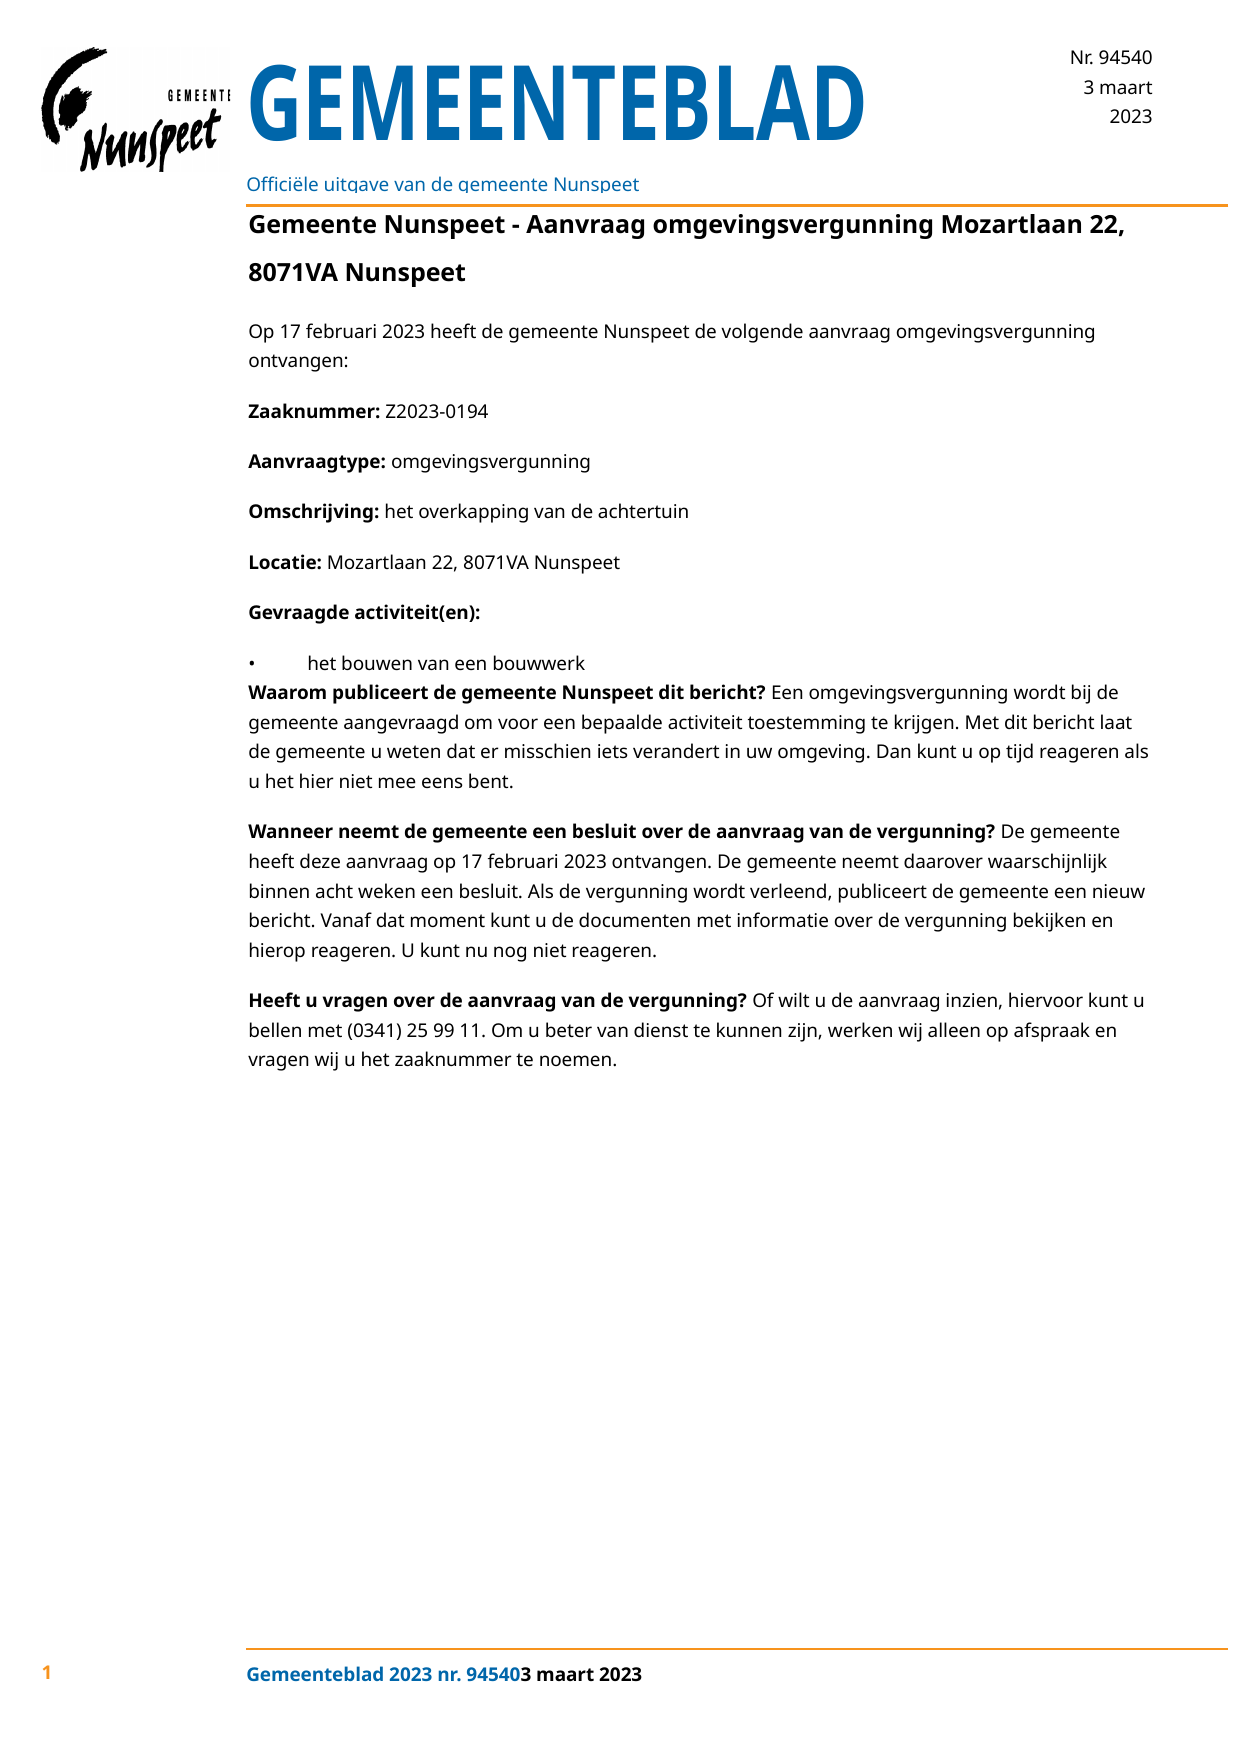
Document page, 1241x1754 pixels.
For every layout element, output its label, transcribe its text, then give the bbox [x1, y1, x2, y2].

text Waarom publiceert de gemeente Nunspeet dit bericht? Een omgevingsvergunning wordt bij de gemeente aangevraagd om voor een bepaalde activiteit toestemming te krijgen. Met dit bericht laat de gemeente u weten dat er misschien iets verandert in uw omgeving. Dan kunt u op tijd reageren als u het hier niet mee eens bent. [248, 679, 1152, 794]
picture [41, 47, 231, 172]
text Wanneer neemt de gemeente een besluit over de aanvraag van de vergunning? De gemeente heeft deze aanvraag op 17 februari 2023 ontvangen. De gemeente neemt daarover waarschijnlijk binnen acht weken een besluit. Als de vergunning wordt verleend, publiceert de gemeente een nieuw bericht. Vanaf dat moment kunt u de documenten met informatie over de vergunning bekijken en hierop reageren. U kunt nu nog niet reageren. [248, 819, 1152, 963]
text Omschrijving: het overkapping van de achtertuin [248, 499, 1152, 524]
text Op 17 februari 2023 heeft de gemeente Nunspeet de volgende aanvraag omgevingsvergunning ontvangen: [248, 318, 1152, 373]
list het bouwen van een bouwwerk [248, 650, 1152, 676]
text Locatie: Mozartlaan 22, 8071VA Nunspeet [248, 549, 1152, 575]
text Aanvraagtype: omgevingsvergunning [248, 448, 1152, 474]
text Zaaknummer: Z2023-0194 [248, 398, 1152, 424]
text Gemeente Nunspeet - Aanvraag omgevingsvergunning Mozartlaan 22, 8071VA Nunspeet [248, 207, 1152, 288]
text Gevraagde activiteit(en): [248, 599, 1152, 625]
text Heeft u vragen over de aanvraag van de vergunning? Of wilt u de aanvraag inzien, hiervoor kunt u bellen met (0341) 25 99 11. Om u beter van dienst te kunnen zijn, werken wij alleen op afspraak en vragen wij u het zaaknummer te noemen. [248, 987, 1152, 1072]
